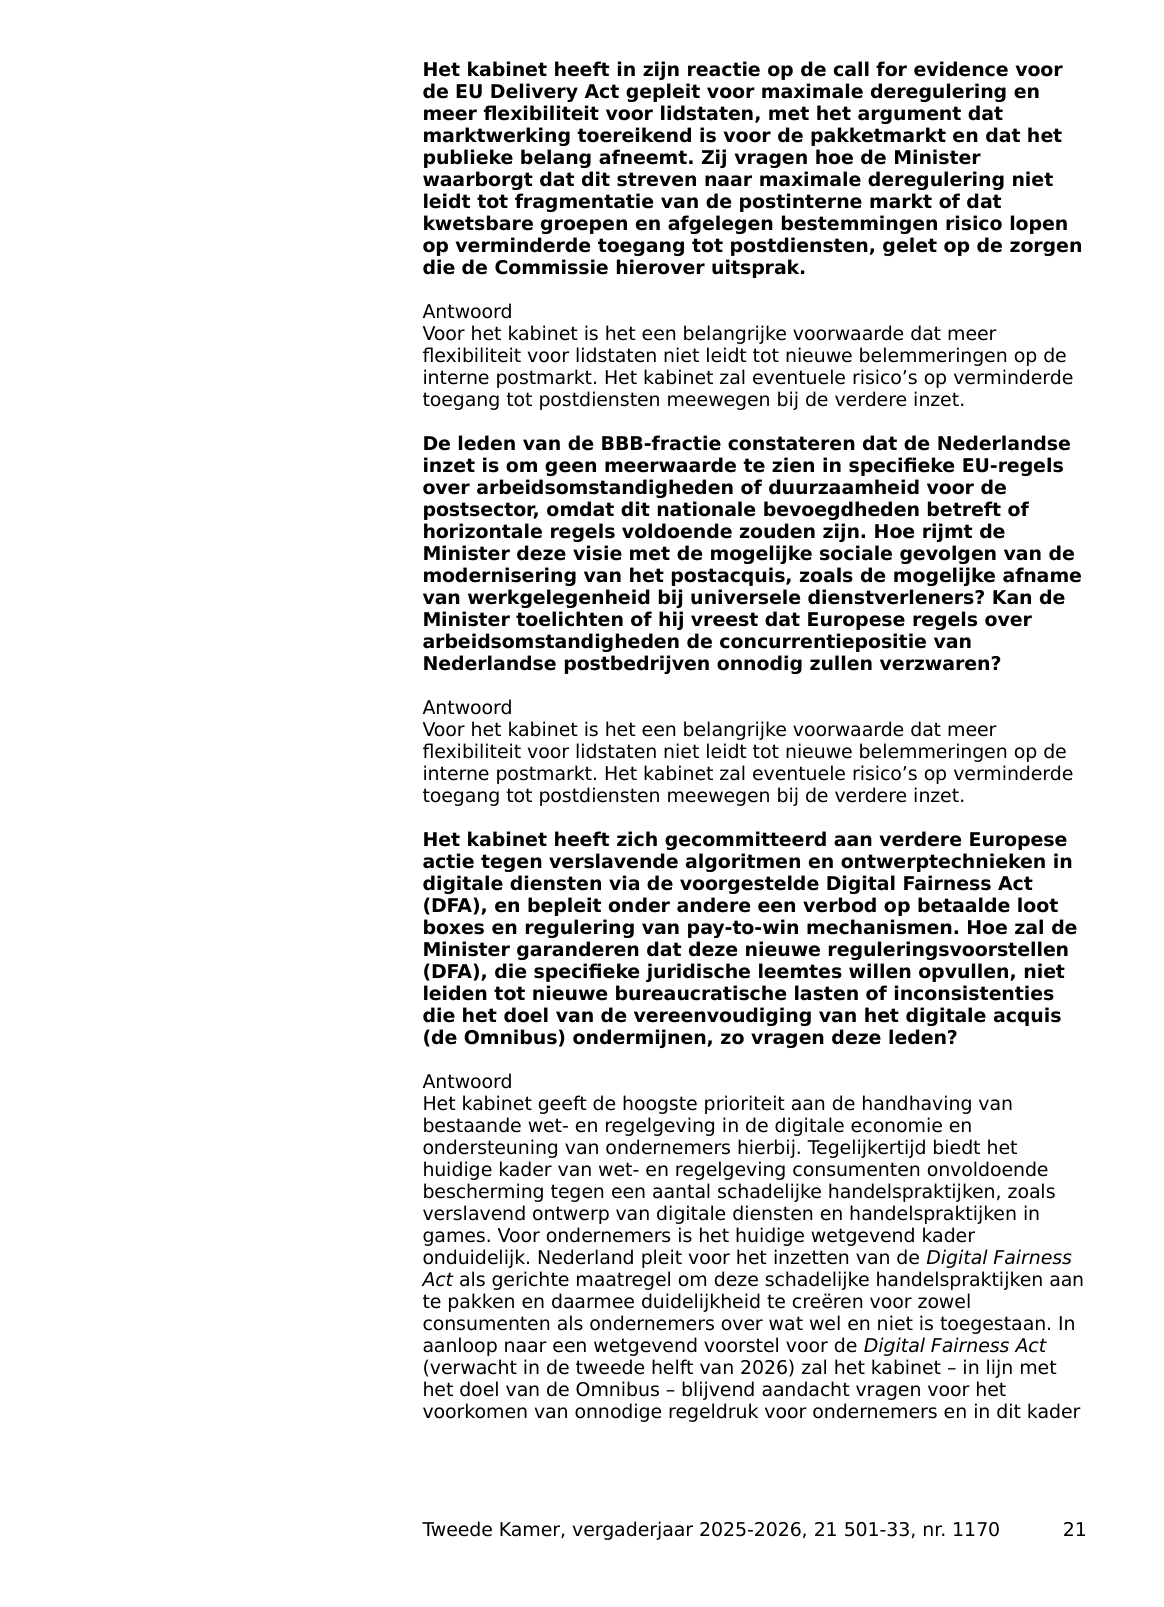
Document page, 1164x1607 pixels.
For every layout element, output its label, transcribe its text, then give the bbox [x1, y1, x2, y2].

text Antwoord [422, 1071, 1087, 1093]
text Het kabinet heeft zich gecommitteerd aan verdere Europese actie tegen verslavende algoritmen en ontwerptechnieken in digitale diensten via de voorgestelde Digital Fairness Act (DFA), en bepleit onder andere een verbod op betaalde loot boxes en regulering van pay-to-win mechanismen. Hoe zal de Minister garanderen dat deze nieuwe reguleringsvoorstellen (DFA), die specifieke juridische leemtes willen opvullen, niet leiden tot nieuwe bureaucratische lasten of inconsistenties die het doel van de vereenvoudiging van het digitale acquis (de Omnibus) ondermijnen, zo vragen deze leden? [422, 829, 1087, 1049]
text Het kabinet geeft de hoogste prioriteit aan de handhaving van bestaande wet- en regelgeving in de digitale economie en ondersteuning van ondernemers hierbij. Tegelijkertijd biedt het huidige kader van wet- en regelgeving consumenten onvoldoende bescherming tegen een aantal schadelijke handelspraktijken, zoals verslavend ontwerp van digitale diensten en handelspraktijken in games. Voor ondernemers is het huidige wetgevend kader onduidelijk. Nederland pleit voor het inzetten van de Digital Fairness Act als gerichte maatregel om deze schadelijke handelspraktijken aan te pakken en daarmee duidelijkheid te creëren voor zowel consumenten als ondernemers over wat wel en niet is toegestaan. In aanloop naar een wetgevend voorstel voor de Digital Fairness Act (verwacht in de tweede helft van 2026) zal het kabinet – in lijn met het doel van de Omnibus – blijvend aandacht vragen voor het voorkomen van onnodige regeldruk voor ondernemers en in dit kader [422, 1093, 1087, 1423]
text Het kabinet heeft in zijn reactie op de call for evidence voor de EU Delivery Act gepleit voor maximale deregulering en meer flexibiliteit voor lidstaten, met het argument dat marktwerking toereikend is voor de pakketmarkt en dat het publieke belang afneemt. Zij vragen hoe de Minister waarborgt dat dit streven naar maximale deregulering niet leidt tot fragmentatie van de postinterne markt of dat kwetsbare groepen en afgelegen bestemmingen risico lopen op verminderde toegang tot postdiensten, gelet op de zorgen die de Commissie hierover uitsprak. [422, 59, 1087, 279]
text De leden van de BBB-fractie constateren dat de Nederlandse inzet is om geen meerwaarde te zien in specifieke EU-regels over arbeidsomstandigheden of duurzaamheid voor de postsector, omdat dit nationale bevoegdheden betreft of horizontale regels voldoende zouden zijn. Hoe rijmt de Minister deze visie met de mogelijke sociale gevolgen van de modernisering van het postacquis, zoals de mogelijke afname van werkgelegenheid bij universele dienstverleners? Kan de Minister toelichten of hij vreest dat Europese regels over arbeidsomstandigheden de concurrentiepositie van Nederlandse postbedrijven onnodig zullen verzwaren? [422, 433, 1087, 675]
text Voor het kabinet is het een belangrijke voorwaarde dat meer flexibiliteit voor lidstaten niet leidt tot nieuwe belemmeringen op de interne postmarkt. Het kabinet zal eventuele risico’s op verminderde toegang tot postdiensten meewegen bij de verdere inzet. [422, 719, 1087, 807]
text Voor het kabinet is het een belangrijke voorwaarde dat meer flexibiliteit voor lidstaten niet leidt tot nieuwe belemmeringen op de interne postmarkt. Het kabinet zal eventuele risico’s op verminderde toegang tot postdiensten meewegen bij de verdere inzet. [422, 323, 1087, 411]
text Antwoord [422, 301, 1087, 323]
text Antwoord [422, 697, 1087, 719]
